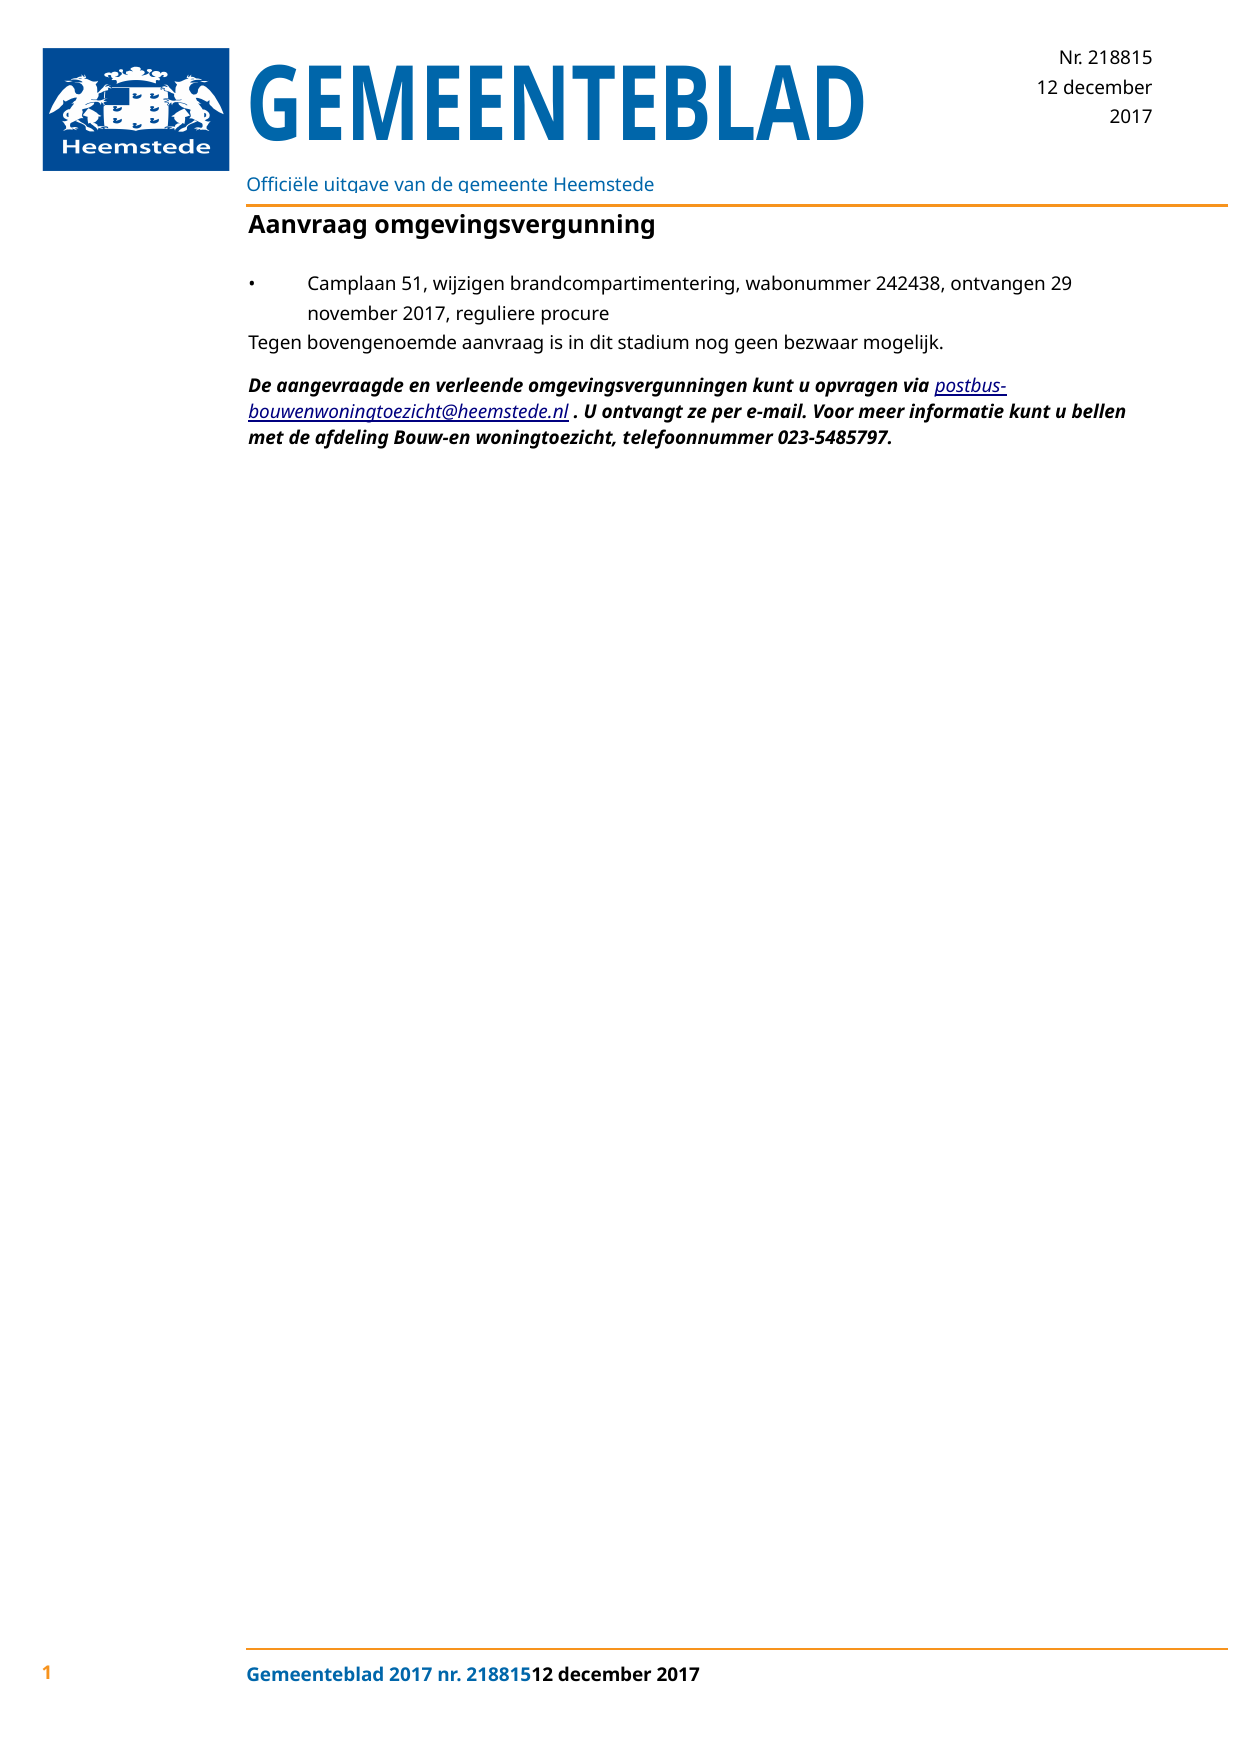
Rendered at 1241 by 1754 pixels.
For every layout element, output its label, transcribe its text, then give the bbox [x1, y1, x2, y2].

text Tegen bovengenoemde aanvraag is in dit stadium nog geen bezwaar mogelijk. [248, 329, 1152, 355]
list Camplaan 51, wijzigen brandcompartimentering, wabonummer 242438, ontvangen 29 november 2017, reguliere procure [248, 270, 1152, 326]
text Aanvraag omgevingsvergunning [248, 207, 1152, 241]
picture [41, 47, 231, 172]
text De aangevraagde en verleende omgevingsvergunningen kunt u opvragen via postbus-bouwenwoningtoezicht@heemstede.nl . U ontvangt ze per e-mail. Voor meer informatie kunt u bellen met de afdeling Bouw-en woningtoezicht, telefoonnummer 023-5485797. [248, 373, 1152, 450]
